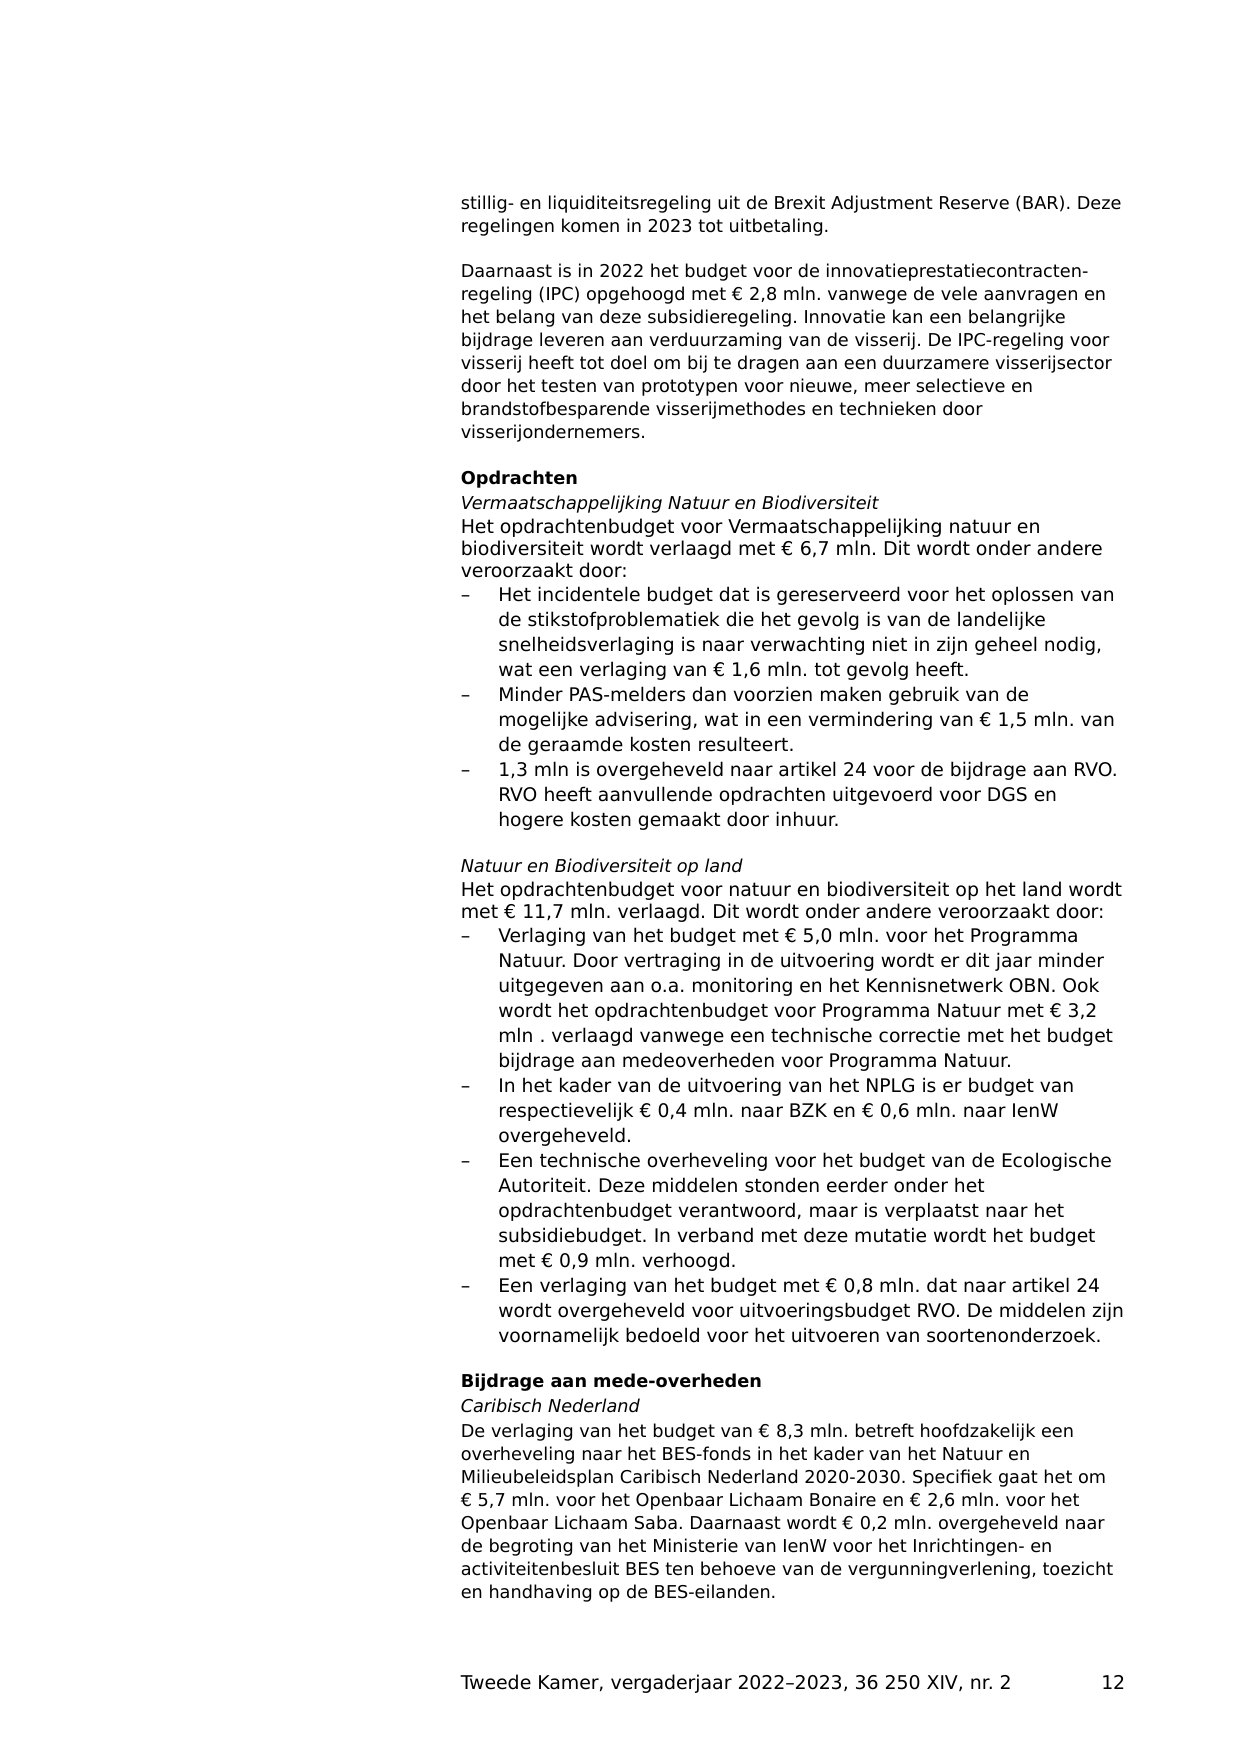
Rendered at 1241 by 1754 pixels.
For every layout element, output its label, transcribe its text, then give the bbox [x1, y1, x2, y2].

text Het opdrachtenbudget voor natuur en biodiversiteit op het land wordt met € 11,7 mln. verlaagd. Dit wordt onder andere veroorzaakt door: [461, 879, 1125, 923]
text De verlaging van het budget van € 8,3 mln. betreft hoofdzakelijk een overheveling naar het BES-fonds in het kader van het Natuur en Milieubeleidsplan Caribisch Nederland 2020-2030. Specifiek gaat het om € 5,7 mln. voor het Openbaar Lichaam Bonaire en € 2,6 mln. voor het Openbaar Lichaam Saba. Daarnaast wordt € 0,2 mln. overgeheveld naar de begroting van het Ministerie van IenW voor het Inrichtingen- en activiteitenbesluit BES ten behoeve van de vergunningverlening, toezicht en handhaving op de BES-eilanden. [461, 1419, 1125, 1603]
text stillig- en liquiditeitsregeling uit de Brexit Adjustment Reserve (BAR). Deze regelingen komen in 2023 tot uitbetaling. [461, 191, 1125, 237]
list Een technische overheveling voor het budget van de Ecologische Autoriteit. Deze middelen stonden eerder onder het opdrachtenbudget verantwoord, maar is verplaatst naar het subsidiebudget. In verband met deze mutatie wordt het budget met € 0,9 mln. verhoogd. [461, 1148, 1125, 1273]
text Bijdrage aan mede-overheden [461, 1369, 1125, 1392]
list In het kader van de uitvoering van het NPLG is er budget van respectievelijk € 0,4 mln. naar BZK en € 0,6 mln. naar IenW overgeheveld. [461, 1073, 1125, 1148]
list Verlaging van het budget met € 5,0 mln. voor het Programma Natuur. Door vertraging in de uitvoering wordt er dit jaar minder uitgegeven aan o.a. monitoring en het Kennisnetwerk OBN. Ook wordt het opdrachtenbudget voor Programma Natuur met € 3,2 mln . verlaagd vanwege een technische correctie met het budget bijdrage aan medeoverheden voor Programma Natuur. [461, 923, 1125, 1073]
list Minder PAS-melders dan voorzien maken gebruik van de mogelijke advisering, wat in een vermindering van € 1,5 mln. van de geraamde kosten resulteert. [461, 682, 1125, 757]
list 1,3 mln is overgeheveld naar artikel 24 voor de bijdrage aan RVO. RVO heeft aanvullende opdrachten uitgevoerd voor DGS en hogere kosten gemaakt door inhuur. [461, 757, 1125, 832]
list Een verlaging van het budget met € 0,8 mln. dat naar artikel 24 wordt overgeheveld voor uitvoeringsbudget RVO. De middelen zijn voornamelijk bedoeld voor het uitvoeren van soortenonderzoek. [461, 1273, 1125, 1348]
text Het opdrachtenbudget voor Vermaatschappelijking natuur en biodiversiteit wordt verlaagd met € 6,7 mln. Dit wordt onder andere veroorzaakt door: [461, 516, 1125, 582]
text Vermaatschappelijking Natuur en Biodiversiteit [461, 491, 1125, 514]
text Caribisch Nederland [461, 1394, 1125, 1417]
text Natuur en Biodiversiteit op land [461, 854, 1125, 877]
list Het incidentele budget dat is gereserveerd voor het oplossen van de stikstofproblematiek die het gevolg is van de landelijke snelheidsverlaging is naar verwachting niet in zijn geheel nodig, wat een verlaging van € 1,6 mln. tot gevolg heeft. [461, 582, 1125, 682]
text Daarnaast is in 2022 het budget voor de innovatieprestatiecontracten-regeling (IPC) opgehoogd met € 2,8 mln. vanwege de vele aanvragen en het belang van deze subsidieregeling. Innovatie kan een belangrijke bijdrage leveren aan verduurzaming van de visserij. De IPC-regeling voor visserij heeft tot doel om bij te dragen aan een duurzamere visserijsector door het testen van prototypen voor nieuwe, meer selectieve en brandstofbesparende visserijmethodes en technieken door visserijondernemers. [461, 259, 1125, 443]
text Opdrachten [461, 466, 1125, 489]
